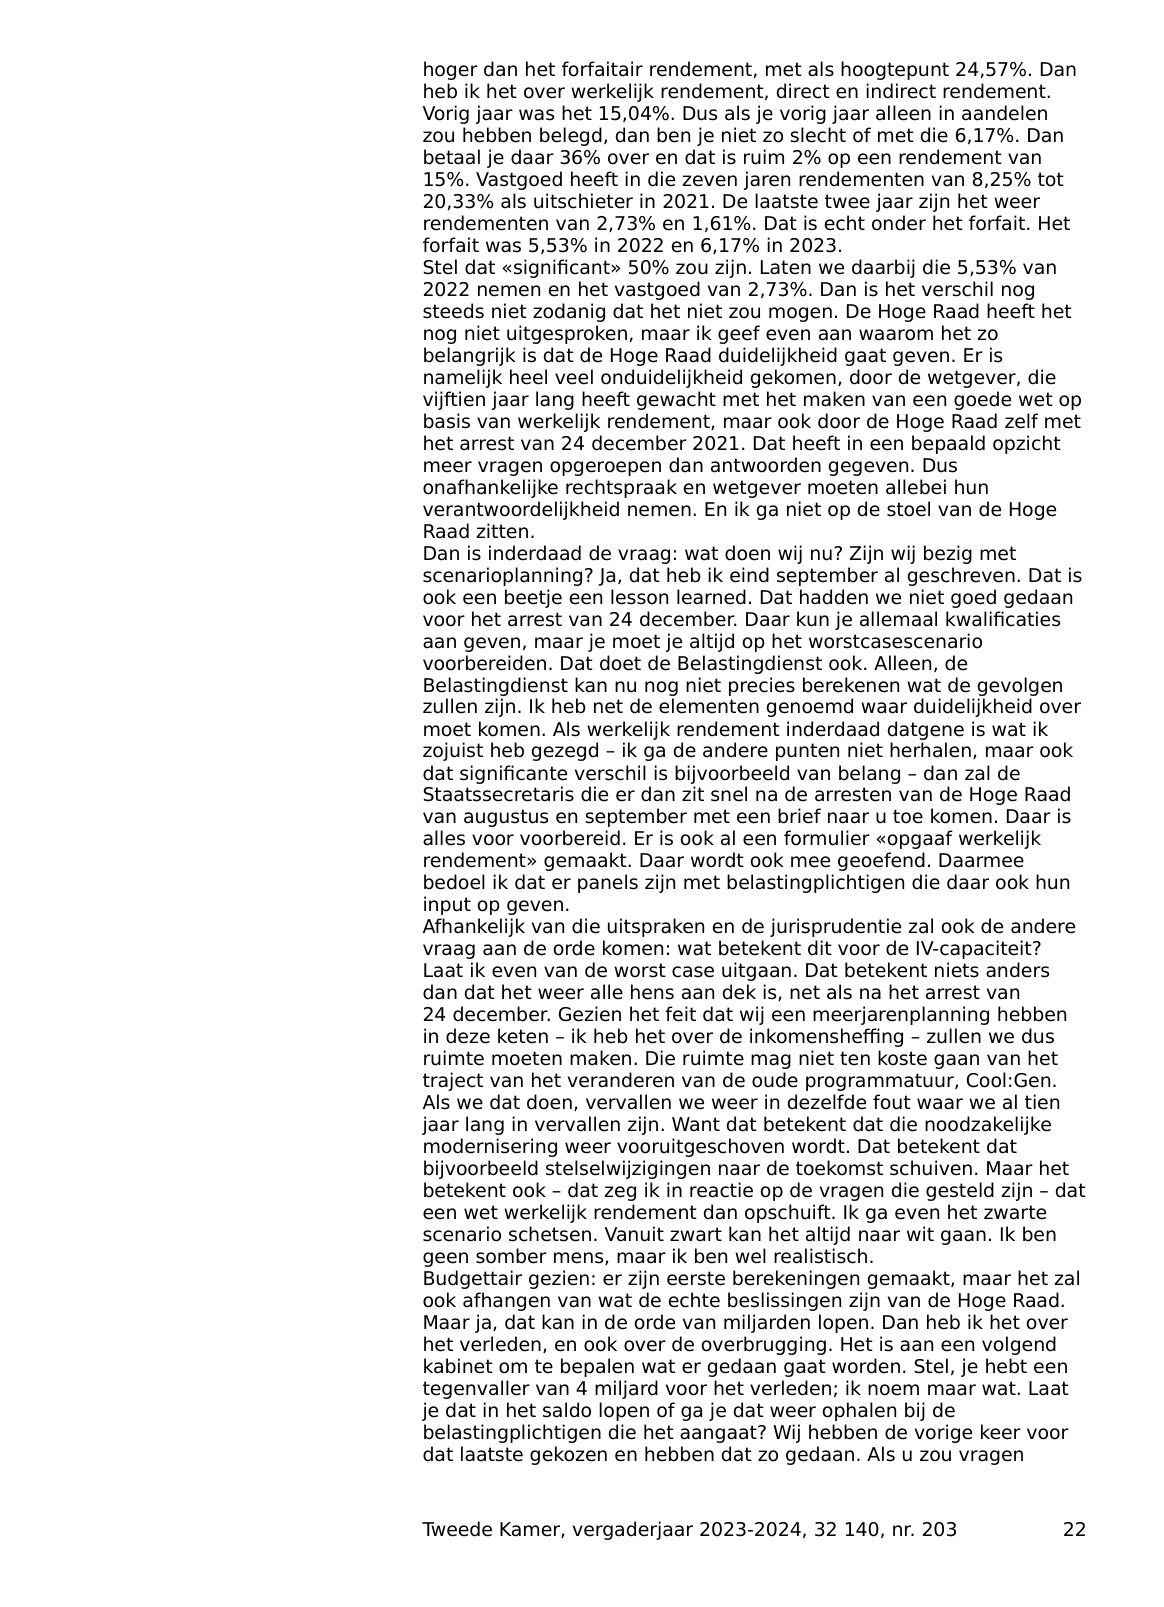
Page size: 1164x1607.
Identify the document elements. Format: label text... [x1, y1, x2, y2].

text Dan is inderdaad de vraag: wat doen wij nu? Zijn wij bezig met scenarioplanning? Ja, dat heb ik eind september al geschreven. Dat is ook een beetje een lesson learned. Dat hadden we niet goed gedaan voor het arrest van 24 december. Daar kun je allemaal kwalificaties aan geven, maar je moet je altijd op het worstcasescenario voorbereiden. Dat doet de Belastingdienst ook. Alleen, de Belastingdienst kan nu nog niet precies berekenen wat de gevolgen zullen zijn. Ik heb net de elementen genoemd waar duidelijkheid over moet komen. Als werkelijk rendement inderdaad datgene is wat ik zojuist heb gezegd – ik ga de andere punten niet herhalen, maar ook dat significante verschil is bijvoorbeeld van belang – dan zal de Staatssecretaris die er dan zit snel na de arresten van de Hoge Raad van augustus en september met een brief naar u toe komen. Daar is alles voor voorbereid. Er is ook al een formulier «opgaaf werkelijk rendement» gemaakt. Daar wordt ook mee geoefend. Daarmee bedoel ik dat er panels zijn met belastingplichtigen die daar ook hun input op geven. [422, 543, 1087, 916]
text hoger dan het forfaitair rendement, met als hoogtepunt 24,57%. Dan heb ik het over werkelijk rendement, direct en indirect rendement. Vorig jaar was het 15,04%. Dus als je vorig jaar alleen in aandelen zou hebben belegd, dan ben je niet zo slecht of met die 6,17%. Dan betaal je daar 36% over en dat is ruim 2% op een rendement van 15%. Vastgoed heeft in die zeven jaren rendementen van 8,25% tot 20,33% als uitschieter in 2021. De laatste twee jaar zijn het weer rendementen van 2,73% en 1,61%. Dat is echt onder het forfait. Het forfait was 5,53% in 2022 en 6,17% in 2023. [422, 59, 1087, 257]
text Budgettair gezien: er zijn eerste berekeningen gemaakt, maar het zal ook afhangen van wat de echte beslissingen zijn van de Hoge Raad. Maar ja, dat kan in de orde van miljarden lopen. Dan heb ik het over het verleden, en ook over de overbrugging. Het is aan een volgend kabinet om te bepalen wat er gedaan gaat worden. Stel, je hebt een tegenvaller van 4 miljard voor het verleden; ik noem maar wat. Laat je dat in het saldo lopen of ga je dat weer ophalen bij de belastingplichtigen die het aangaat? Wij hebben de vorige keer voor dat laatste gekozen en hebben dat zo gedaan. Als u zou vragen [422, 1268, 1087, 1466]
text Stel dat «significant» 50% zou zijn. Laten we daarbij die 5,53% van 2022 nemen en het vastgoed van 2,73%. Dan is het verschil nog steeds niet zodanig dat het niet zou mogen. De Hoge Raad heeft het nog niet uitgesproken, maar ik geef even aan waarom het zo belangrijk is dat de Hoge Raad duidelijkheid gaat geven. Er is namelijk heel veel onduidelijkheid gekomen, door de wetgever, die vijftien jaar lang heeft gewacht met het maken van een goede wet op basis van werkelijk rendement, maar ook door de Hoge Raad zelf met het arrest van 24 december 2021. Dat heeft in een bepaald opzicht meer vragen opgeroepen dan antwoorden gegeven. Dus onafhankelijke rechtspraak en wetgever moeten allebei hun verantwoordelijkheid nemen. En ik ga niet op de stoel van de Hoge Raad zitten. [422, 257, 1087, 543]
text Afhankelijk van die uitspraken en de jurisprudentie zal ook de andere vraag aan de orde komen: wat betekent dit voor de IV-capaciteit? Laat ik even van de worst case uitgaan. Dat betekent niets anders dan dat het weer alle hens aan dek is, net als na het arrest van 24 december. Gezien het feit dat wij een meerjarenplanning hebben in deze keten – ik heb het over de inkomensheffing – zullen we dus ruimte moeten maken. Die ruimte mag niet ten koste gaan van het traject van het veranderen van de oude programmatuur, Cool:Gen. Als we dat doen, vervallen we weer in dezelfde fout waar we al tien jaar lang in vervallen zijn. Want dat betekent dat die noodzakelijke modernisering weer vooruitgeschoven wordt. Dat betekent dat bijvoorbeeld stelselwijzigingen naar de toekomst schuiven. Maar het betekent ook – dat zeg ik in reactie op de vragen die gesteld zijn – dat een wet werkelijk rendement dan opschuift. Ik ga even het zwarte scenario schetsen. Vanuit zwart kan het altijd naar wit gaan. Ik ben geen somber mens, maar ik ben wel realistisch. [422, 916, 1087, 1268]
